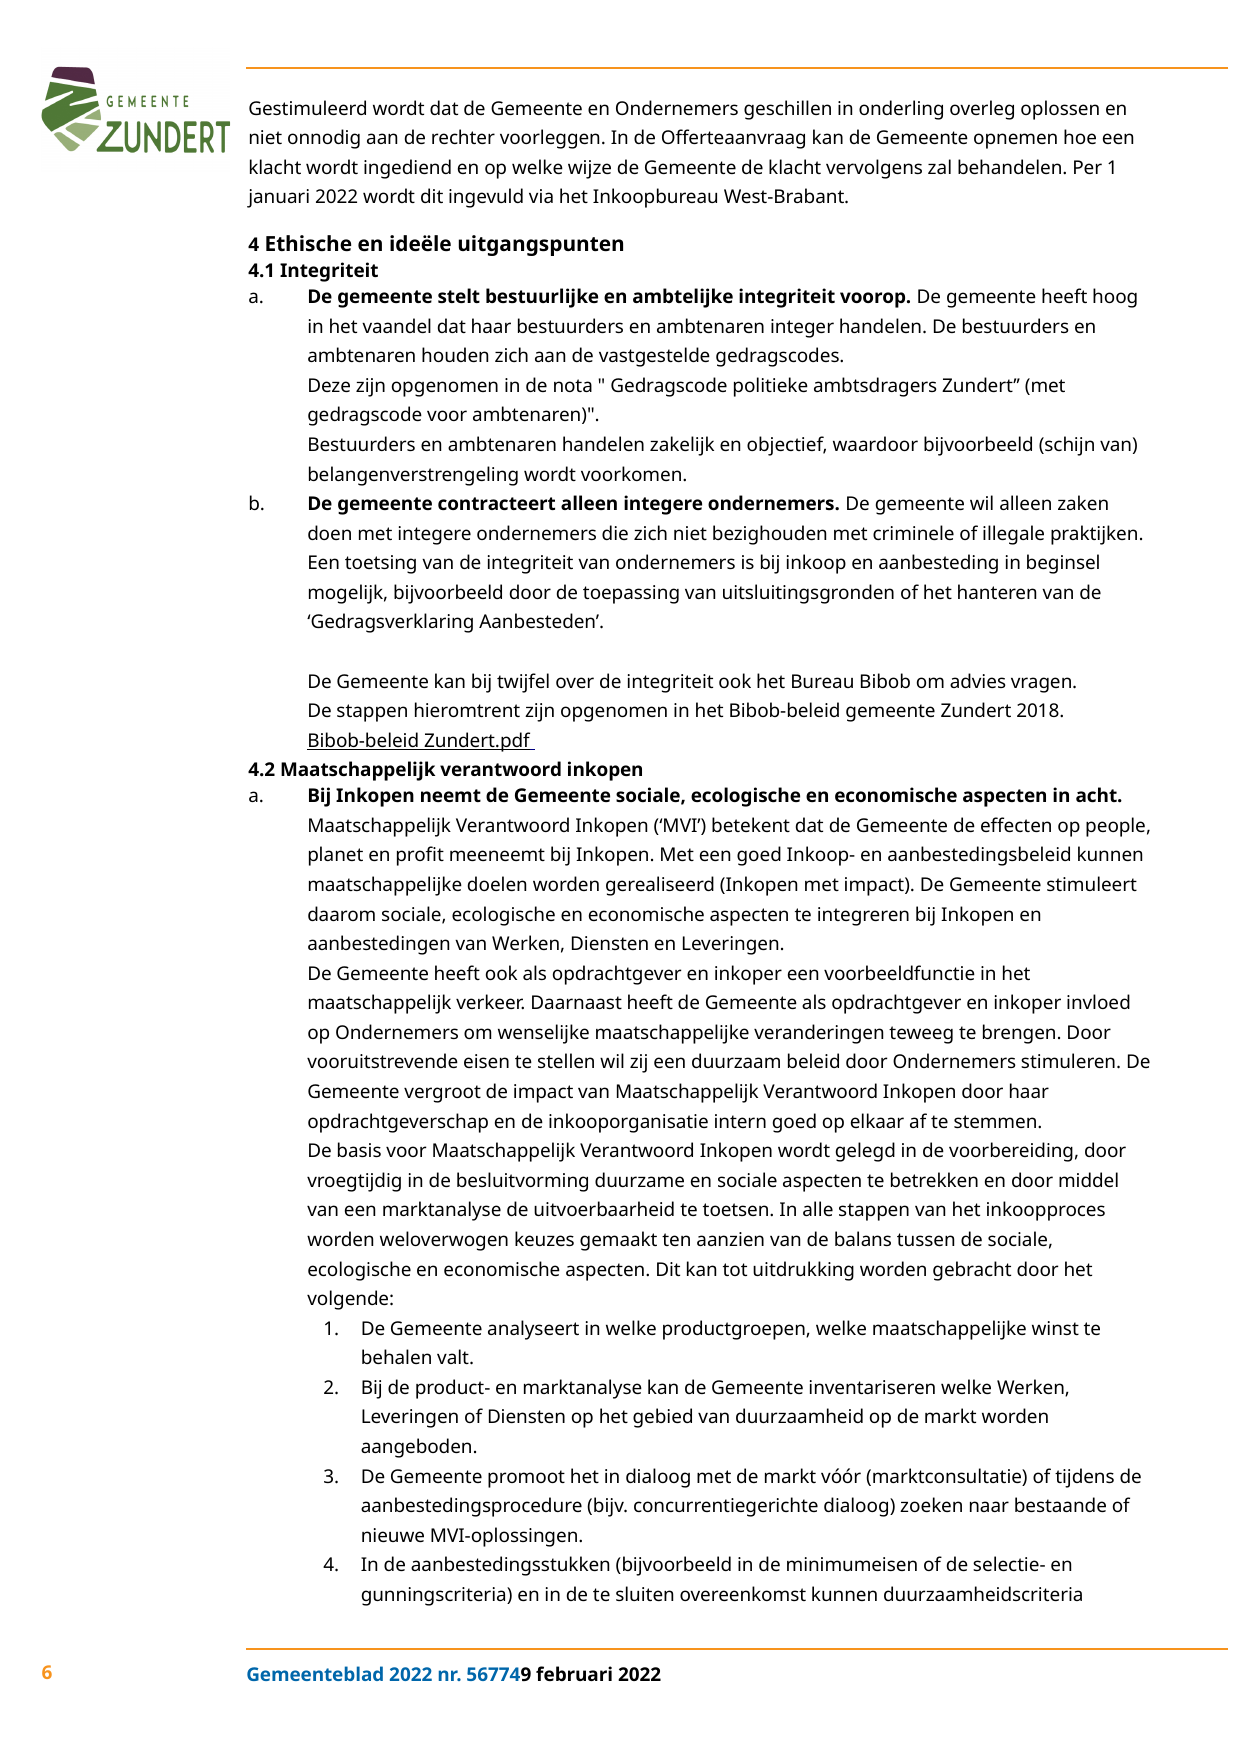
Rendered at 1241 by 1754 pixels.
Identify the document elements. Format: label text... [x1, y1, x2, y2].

list In de aanbestedingsstukken (bijvoorbeeld in de minimumeisen of de selectie- en gunningscriteria) en in de te sluiten overeenkomst kunnen duurzaamheidscriteria [323, 1552, 1152, 1607]
list Bij de product- en marktanalyse kan de Gemeente inventariseren welke Werken, Leveringen of Diensten op het gebied van duurzaamheid op de markt worden aangeboden. [323, 1374, 1152, 1459]
text 4.2 Maatschappelijk verantwoord inkopen [248, 757, 1152, 782]
text 4 Ethische en ideële uitgangspunten [248, 229, 1152, 258]
list De stappen hieromtrent zijn opgenomen in het Bibob-beleid gemeente Zundert 2018. [248, 697, 1152, 723]
list De Gemeente heeft ook als opdrachtgever en inkoper een voorbeeldfunctie in het maatschappelijk verkeer. Daarnaast heeft de Gemeente als opdrachtgever en inkoper invloed op Ondernemers om wenselijke maatschappelijke veranderingen teweeg te brengen. Door vooruitstrevende eisen te stellen wil zij een duurzaam beleid door Ondernemers stimuleren. De Gemeente vergroot de impact van Maatschappelijk Verantwoord Inkopen door haar opdrachtgeverschap en de inkooporganisatie intern goed op elkaar af te stemmen. [248, 960, 1152, 1133]
list De gemeente stelt bestuurlijke en ambtelijke integriteit voorop. De gemeente heeft hoog in het vaandel dat haar bestuurders en ambtenaren integer handelen. De bestuurders en ambtenaren houden zich aan de vastgestelde gedragscodes. [248, 283, 1152, 368]
list De basis voor Maatschappelijk Verantwoord Inkopen wordt gelegd in de voorbereiding, door vroegtijdig in de besluitvorming duurzame en sociale aspecten te betrekken en door middel van een marktanalyse de uitvoerbaarheid te toetsen. In alle stappen van het inkoopproces worden weloverwogen keuzes gemaakt ten aanzien van de balans tussen de sociale, ecologische en economische aspecten. Dit kan tot uitdrukking worden gebracht door het volgende: [248, 1137, 1152, 1311]
list Bij Inkopen neemt de Gemeente sociale, ecologische en economische aspecten in acht. [248, 782, 1152, 808]
list Bestuurders en ambtenaren handelen zakelijk en objectief, waardoor bijvoorbeeld (schijn van) belangenverstrengeling wordt voorkomen. [248, 431, 1152, 487]
list De Gemeente promoot het in dialoog met de markt vóór (marktconsultatie) of tijdens de aanbestedingsprocedure (bijv. concurrentiegerichte dialoog) zoeken naar bestaande of nieuwe MVI-oplossingen. [323, 1463, 1152, 1548]
text 4.1 Integriteit [248, 258, 1152, 283]
text Gestimuleerd wordt dat de Gemeente en Ondernemers geschillen in onderling overleg oplossen en niet onnodig aan de rechter voorleggen. In de Offerteaanvraag kan de Gemeente opnemen hoe een klacht wordt ingediend en op welke wijze de Gemeente de klacht vervolgens zal behandelen. Per 1 januari 2022 wordt dit ingevuld via het Inkoopbureau West-Brabant. [248, 95, 1152, 209]
list De Gemeente kan bij twijfel over de integriteit ook het Bureau Bibob om advies vragen. [248, 668, 1152, 694]
list De gemeente contracteert alleen integere ondernemers. De gemeente wil alleen zaken doen met integere ondernemers die zich niet bezighouden met criminele of illegale praktijken. Een toetsing van de integriteit van ondernemers is bij inkoop en aanbesteding in beginsel mogelijk, bijvoorbeeld door de toepassing van uitsluitingsgronden of het hanteren van de ‘Gedragsverklaring Aanbesteden’. [248, 490, 1152, 634]
picture [41, 47, 231, 172]
list Bibob-beleid Zundert.pdf [248, 727, 1152, 753]
list Maatschappelijk Verantwoord Inkopen (‘MVI’) betekent dat de Gemeente de effecten op people, planet en profit meeneemt bij Inkopen. Met een goed Inkoop- en aanbestedingsbeleid kunnen maatschappelijke doelen worden gerealiseerd (Inkopen met impact). De Gemeente stimuleert daarom sociale, ecologische en economische aspecten te integreren bij Inkopen en aanbestedingen van Werken, Diensten en Leveringen. [248, 812, 1152, 956]
list Deze zijn opgenomen in de nota " Gedragscode politieke ambtsdragers Zundert’’ (met gedragscode voor ambtenaren)". [248, 372, 1152, 427]
list De Gemeente analyseert in welke productgroepen, welke maatschappelijke winst te behalen valt. [323, 1315, 1152, 1370]
